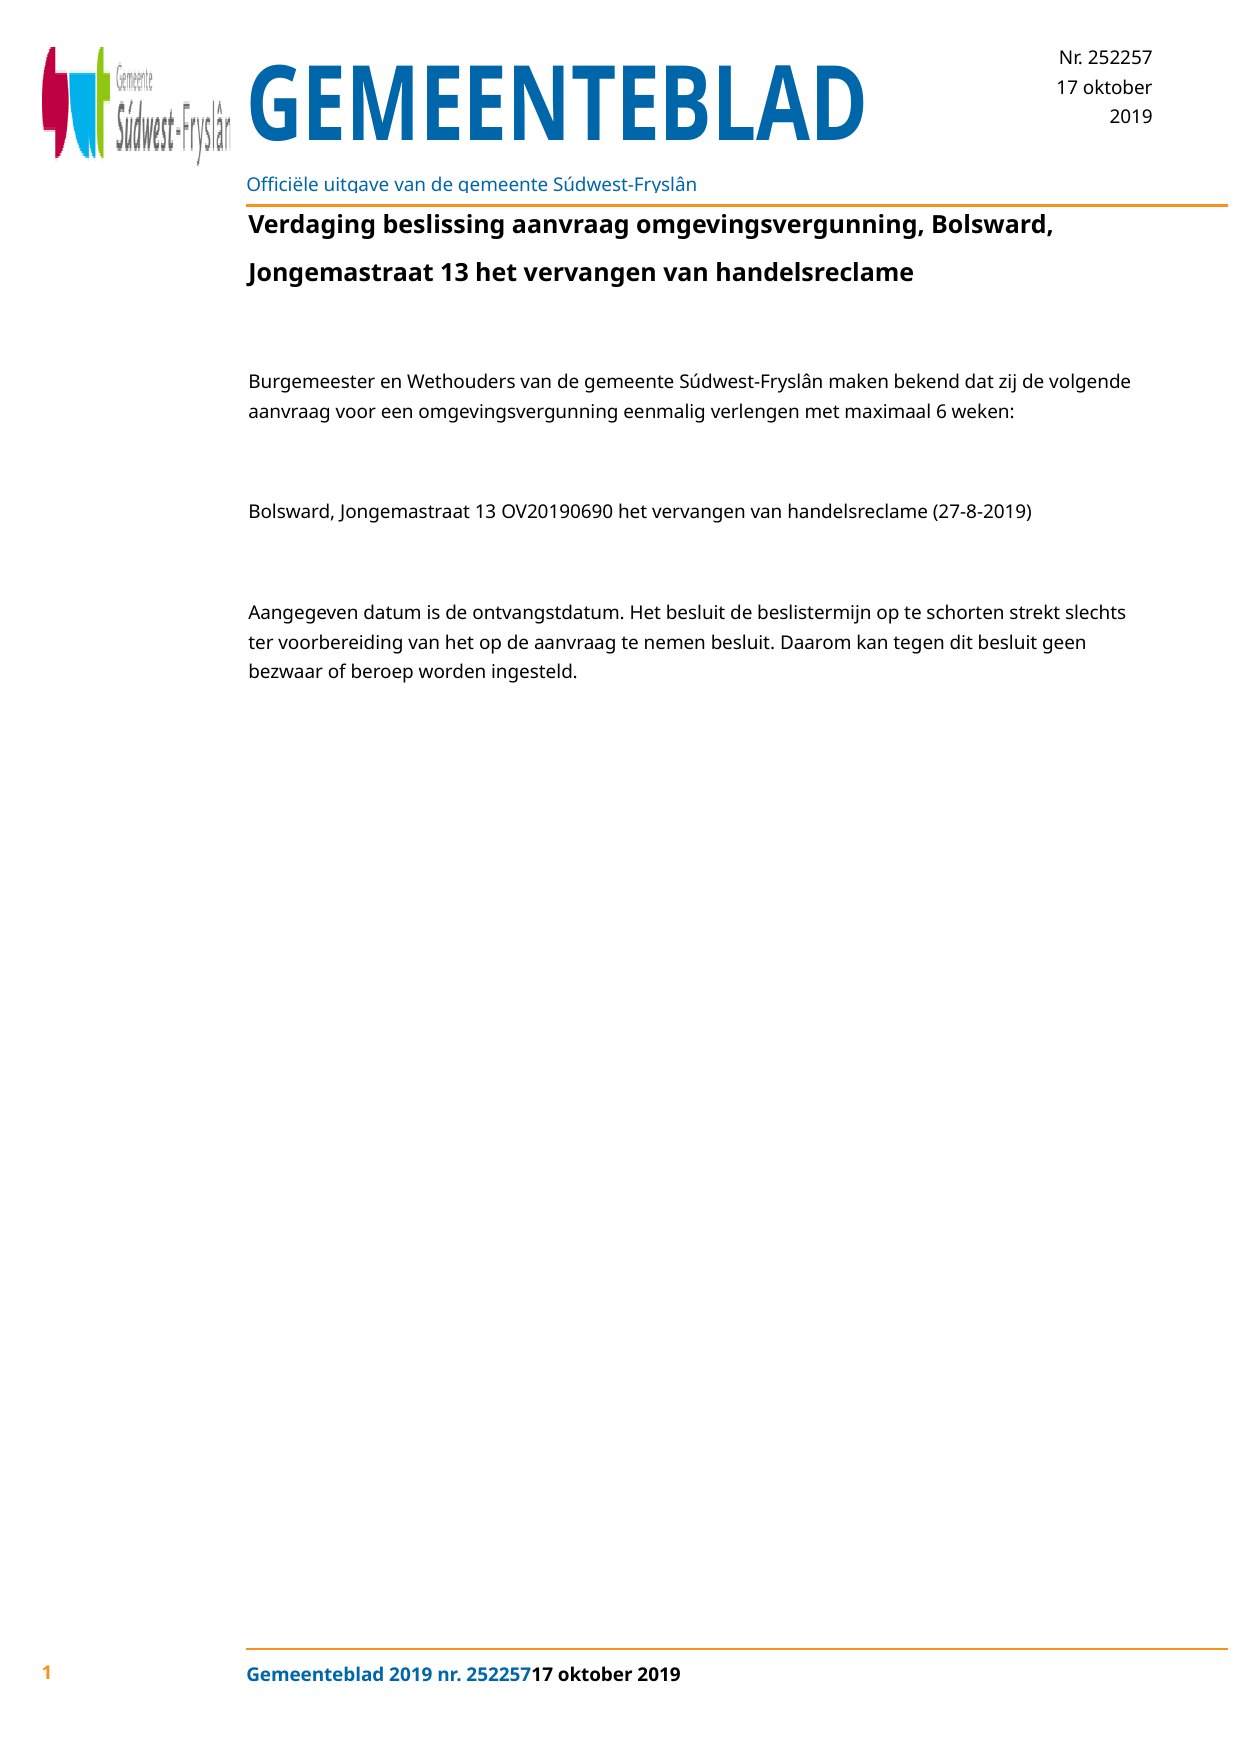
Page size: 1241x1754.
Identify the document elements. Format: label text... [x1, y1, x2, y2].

picture [41, 47, 231, 172]
text Aangegeven datum is de ontvangstdatum. Het besluit de beslistermijn op te schorten strekt slechts ter voorbereiding van het op de aanvraag te nemen besluit. Daarom kan tegen dit besluit geen bezwaar of beroep worden ingesteld. [248, 599, 1152, 684]
text Verdaging beslissing aanvraag omgevingsvergunning, Bolsward, Jongemastraat 13 het vervangen van handelsreclame [248, 207, 1152, 288]
text Burgemeester en Wethouders van de gemeente Súdwest-Fryslân maken bekend dat zij de volgende aanvraag voor een omgevingsvergunning eenmalig verlengen met maximaal 6 weken: [248, 368, 1152, 424]
text Bolsward, Jongemastraat 13 OV20190690 het vervangen van handelsreclame (27-8-2019) [248, 499, 1152, 524]
